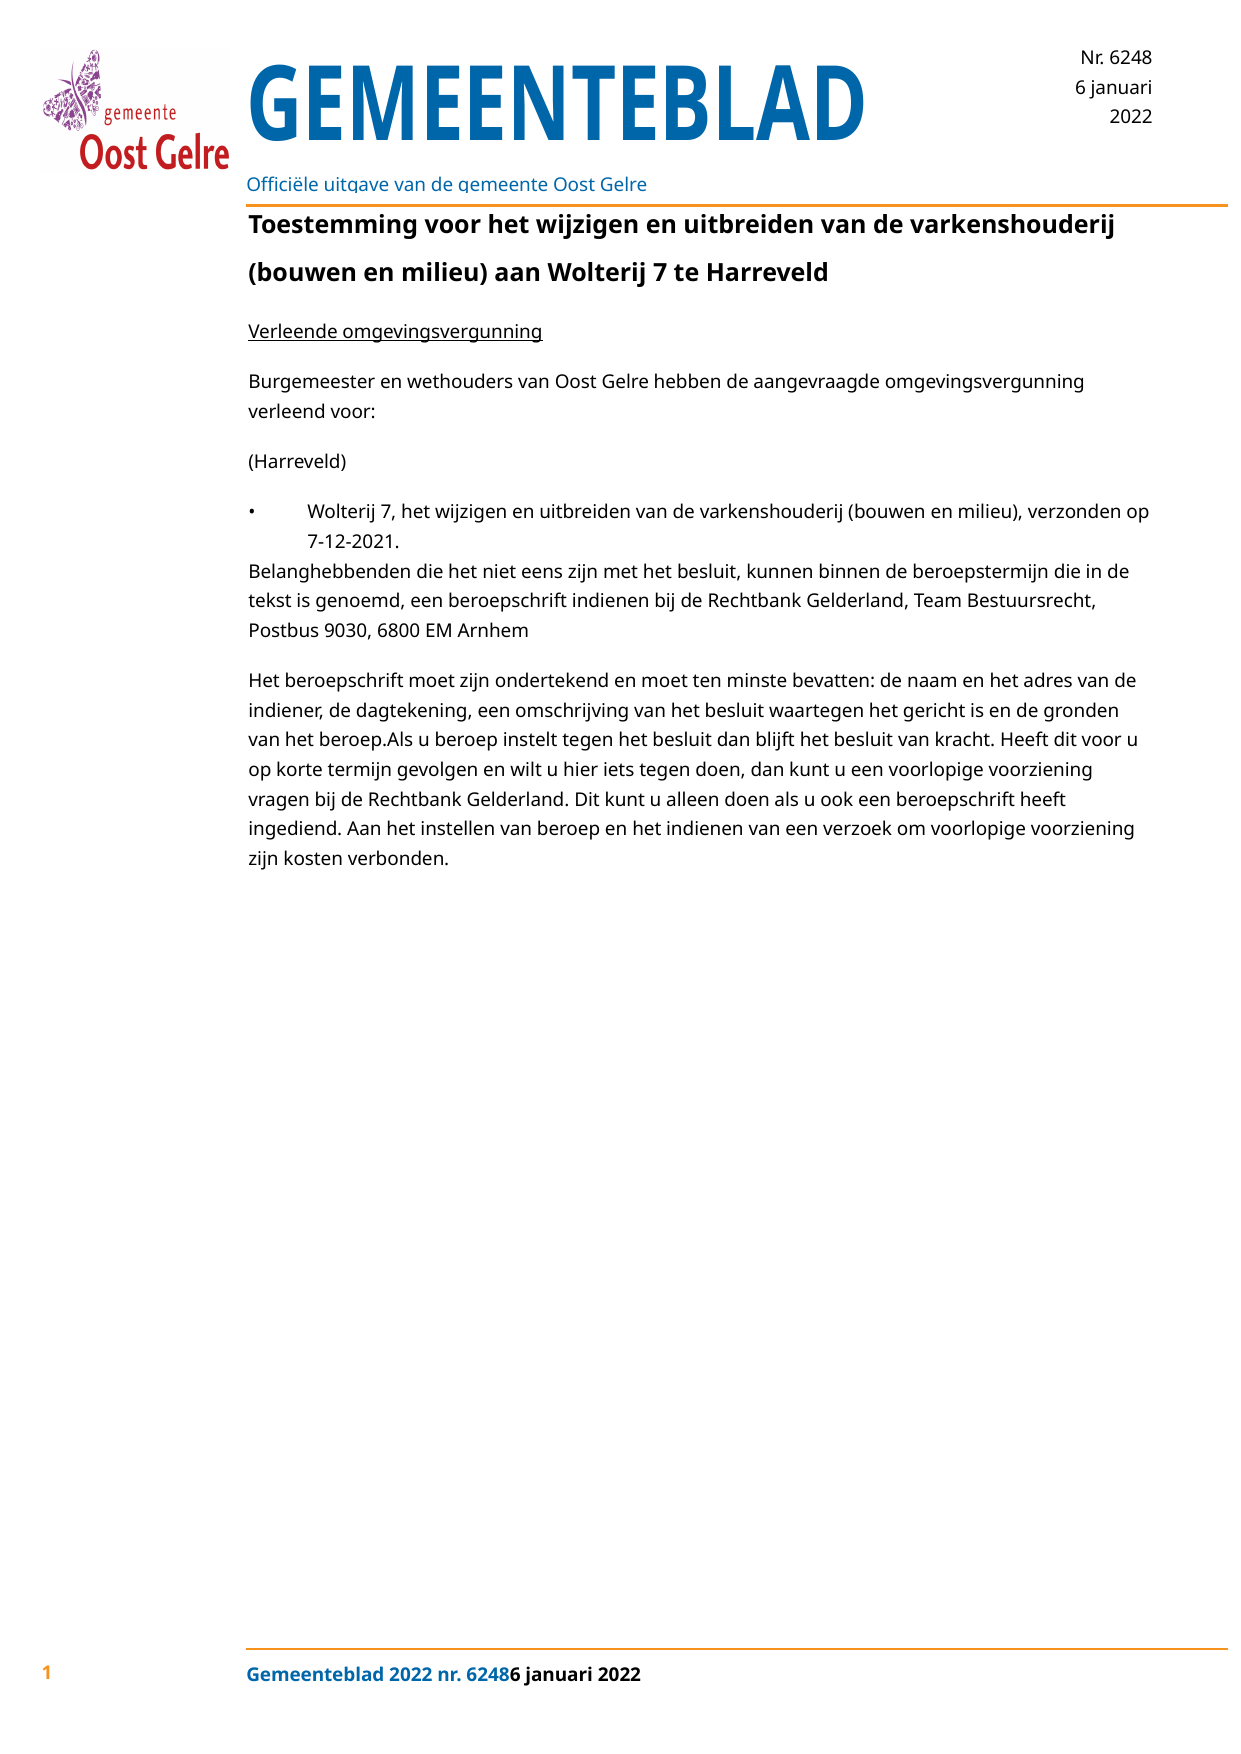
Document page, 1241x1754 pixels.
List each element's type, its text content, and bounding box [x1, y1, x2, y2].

text Het beroepschrift moet zijn ondertekend en moet ten minste bevatten: de naam en het adres van de indiener, de dagtekening, een omschrijving van het besluit waartegen het gericht is en de gronden van het beroep.Als u beroep instelt tegen het besluit dan blijft het besluit van kracht. Heeft dit voor u op korte termijn gevolgen en wilt u hier iets tegen doen, dan kunt u een voorlopige voorziening vragen bij de Rechtbank Gelderland. Dit kunt u alleen doen als u ook een beroepschrift heeft ingediend. Aan het instellen van beroep en het indienen van een verzoek om voorlopige voorziening zijn kosten verbonden. [248, 667, 1152, 871]
text (Harreveld) [248, 448, 1152, 474]
text Belanghebbenden die het niet eens zijn met het besluit, kunnen binnen de beroepstermijn die in de tekst is genoemd, een beroepschrift indienen bij de Rechtbank Gelderland, Team Bestuursrecht, Postbus 9030, 6800 EM Arnhem [248, 558, 1152, 643]
text Verleende omgevingsvergunning [248, 318, 1152, 344]
list Wolterij 7, het wijzigen en uitbreiden van de varkenshouderij (bouwen en milieu), verzonden op 7-12-2021. [248, 499, 1152, 554]
text Toestemming voor het wijzigen en uitbreiden van de varkenshouderij (bouwen en milieu) aan Wolterij 7 te Harreveld [248, 207, 1152, 288]
text Burgemeester en wethouders van Oost Gelre hebben de aangevraagde omgevingsvergunning verleend voor: [248, 368, 1152, 424]
picture [41, 47, 231, 172]
